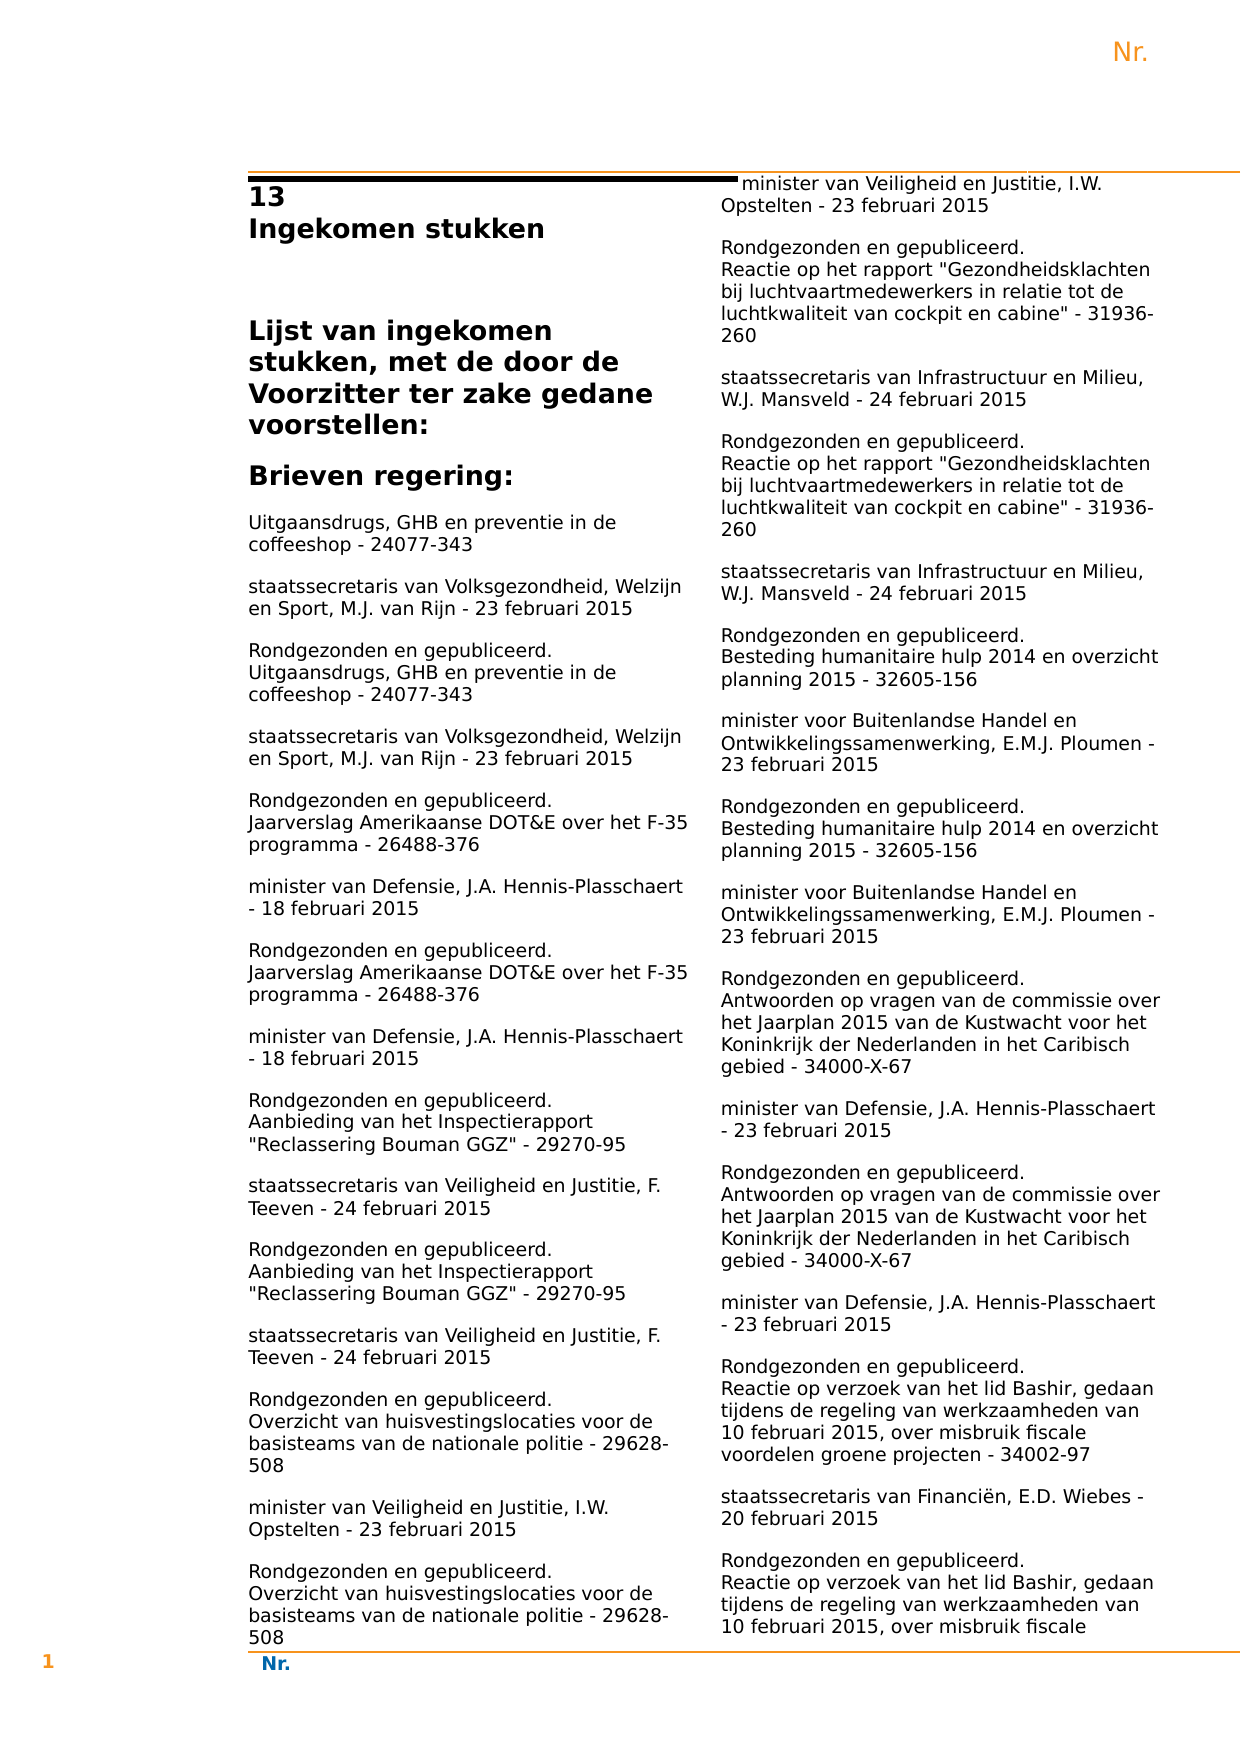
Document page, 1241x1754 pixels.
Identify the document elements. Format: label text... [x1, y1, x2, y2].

text Rondgezonden en gepubliceerd. [248, 939, 691, 962]
text minister van Defensie, J.A. Hennis-Plasschaert - 23 februari 2015 [721, 1292, 1163, 1336]
text minister van Defensie, J.A. Hennis-Plasschaert - 23 februari 2015 [721, 1098, 1163, 1142]
text Jaarverslag Amerikaanse DOT&E over het F-35 programma - 26488-376 [248, 962, 691, 1006]
text minister voor Buitenlandse Handel en Ontwikkelingssamenwerking, E.M.J. Ploumen - 23 februari 2015 [721, 710, 1163, 776]
text Rondgezonden en gepubliceerd. [721, 796, 1163, 818]
text Besteding humanitaire hulp 2014 en overzicht planning 2015 - 32605-156 [721, 818, 1163, 862]
text staatssecretaris van Volksgezondheid, Welzijn en Sport, M.J. van Rijn - 23 februari 2015 [248, 576, 691, 620]
text Rondgezonden en gepubliceerd. [721, 237, 1163, 259]
text Reactie op het rapport "Gezondheidsklachten bij luchtvaartmedewerkers in relatie tot de luchtkwaliteit van cockpit en cabine" - 31936-260 [721, 259, 1163, 347]
text Reactie op het rapport "Gezondheidsklachten bij luchtvaartmedewerkers in relatie tot de luchtkwaliteit van cockpit en cabine" - 31936-260 [721, 453, 1163, 541]
text Uitgaansdrugs, GHB en preventie in de coffeeshop - 24077-343 [248, 662, 691, 706]
text Rondgezonden en gepubliceerd. [248, 640, 691, 662]
text Rondgezonden en gepubliceerd. [721, 1550, 1163, 1572]
text Rondgezonden en gepubliceerd. [721, 1356, 1163, 1378]
title 13 Ingekomen stukken [248, 182, 691, 244]
text Rondgezonden en gepubliceerd. [721, 431, 1163, 453]
text staatssecretaris van Financiën, E.D. Wiebes - 20 februari 2015 [721, 1486, 1163, 1530]
text staatssecretaris van Volksgezondheid, Welzijn en Sport, M.J. van Rijn - 23 februari 2015 [248, 726, 691, 770]
text Overzicht van huisvestingslocaties voor de basisteams van de nationale politie - 29628-508 [248, 1583, 691, 1649]
text Aanbieding van het Inspectierapport "Reclassering Bouman GGZ" - 29270-95 [248, 1111, 691, 1155]
text Rondgezonden en gepubliceerd. [248, 1561, 691, 1583]
text minister van Defensie, J.A. Hennis-Plasschaert - 18 februari 2015 [248, 876, 691, 919]
text staatssecretaris van Infrastructuur en Milieu, W.J. Mansveld - 24 februari 2015 [721, 367, 1163, 411]
text Aanbieding van het Inspectierapport "Reclassering Bouman GGZ" - 29270-95 [248, 1261, 691, 1305]
title Lijst van ingekomen stukken, met de door de Voorzitter ter zake gedane voorstellen: [248, 316, 691, 441]
text minister van Veiligheid en Justitie, I.W. Opstelten - 23 februari 2015 [248, 1497, 691, 1541]
text Besteding humanitaire hulp 2014 en overzicht planning 2015 - 32605-156 [721, 646, 1163, 690]
text staatssecretaris van Infrastructuur en Milieu, W.J. Mansveld - 24 februari 2015 [721, 561, 1163, 604]
text Rondgezonden en gepubliceerd. [721, 968, 1163, 990]
text Uitgaansdrugs, GHB en preventie in de coffeeshop - 24077-343 [248, 512, 691, 556]
text Rondgezonden en gepubliceerd. [248, 790, 691, 812]
text minister van Veiligheid en Justitie, I.W. Opstelten - 23 februari 2015 [721, 173, 1163, 217]
text Jaarverslag Amerikaanse DOT&E over het F-35 programma - 26488-376 [248, 812, 691, 856]
text Overzicht van huisvestingslocaties voor de basisteams van de nationale politie - 29628-508 [248, 1411, 691, 1477]
text Reactie op verzoek van het lid Bashir, gedaan tijdens de regeling van werkzaamheden van 10 februari 2015, over misbruik fiscale voordelen groene projecten - 34002-97 [721, 1378, 1163, 1466]
text Reactie op verzoek van het lid Bashir, gedaan tijdens de regeling van werkzaamheden van 10 februari 2015, over misbruik fiscale [721, 1572, 1163, 1638]
text Antwoorden op vragen van de commissie over het Jaarplan 2015 van de Kustwacht voor het Koninkrijk der Nederlanden in het Caribisch gebied - 34000-X-67 [721, 1184, 1163, 1272]
text Rondgezonden en gepubliceerd. [721, 624, 1163, 646]
text Rondgezonden en gepubliceerd. [248, 1239, 691, 1261]
text Rondgezonden en gepubliceerd. [248, 1089, 691, 1111]
text Antwoorden op vragen van de commissie over het Jaarplan 2015 van de Kustwacht voor het Koninkrijk der Nederlanden in het Caribisch gebied - 34000-X-67 [721, 990, 1163, 1078]
text minister van Defensie, J.A. Hennis-Plasschaert - 18 februari 2015 [248, 1026, 691, 1069]
text staatssecretaris van Veiligheid en Justitie, F. Teeven - 24 februari 2015 [248, 1325, 691, 1369]
text Rondgezonden en gepubliceerd. [248, 1389, 691, 1411]
title Brieven regering: [248, 461, 691, 492]
text Rondgezonden en gepubliceerd. [721, 1162, 1163, 1184]
text minister voor Buitenlandse Handel en Ontwikkelingssamenwerking, E.M.J. Ploumen - 23 februari 2015 [721, 882, 1163, 948]
text staatssecretaris van Veiligheid en Justitie, F. Teeven - 24 februari 2015 [248, 1175, 691, 1219]
